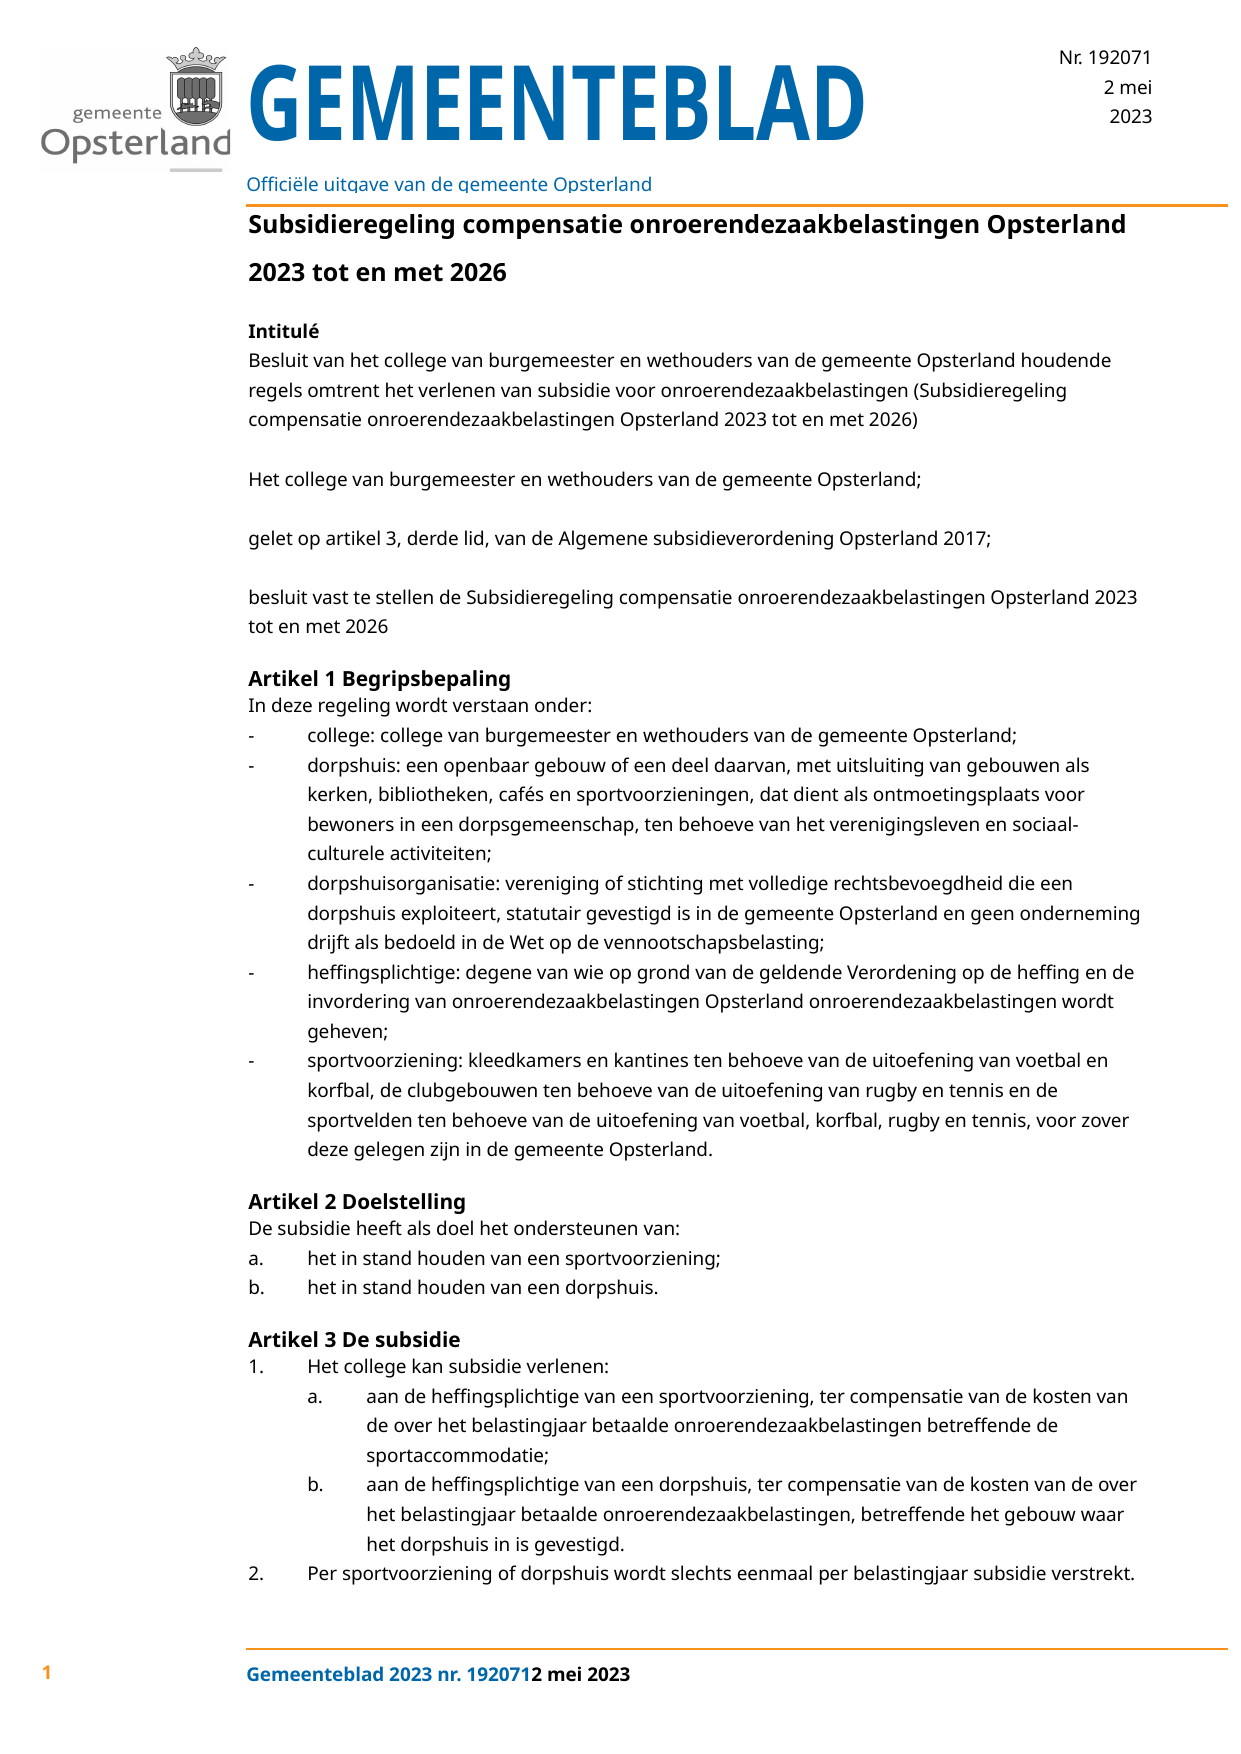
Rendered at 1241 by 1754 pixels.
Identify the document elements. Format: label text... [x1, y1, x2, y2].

text Subsidieregeling compensatie onroerendezaakbelastingen Opsterland 2023 tot en met 2026 [248, 207, 1152, 288]
list dorpshuisorganisatie: vereniging of stichting met volledige rechtsbevoegdheid die een dorpshuis exploiteert, statutair gevestigd is in de gemeente Opsterland en geen onderneming drijft als bedoeld in de Wet op de vennootschapsbelasting; [248, 870, 1152, 955]
list college: college van burgemeester en wethouders van de gemeente Opsterland; [248, 722, 1152, 748]
text De subsidie heeft als doel het ondersteunen van: [248, 1215, 1152, 1241]
picture [41, 47, 231, 172]
list sportvoorziening: kleedkamers en kantines ten behoeve van de uitoefening van voetbal en korfbal, de clubgebouwen ten behoeve van de uitoefening van rugby en tennis en de sportvelden ten behoeve van de uitoefening van voetbal, korfbal, rugby en tennis, voor zover deze gelegen zijn in de gemeente Opsterland. [248, 1048, 1152, 1162]
text Artikel 3 De subsidie [248, 1325, 1152, 1353]
text besluit vast te stellen de Subsidieregeling compensatie onroerendezaakbelastingen Opsterland 2023 tot en met 2026 [248, 584, 1152, 639]
list aan de heffingsplichtige van een dorpshuis, ter compensatie van de kosten van de over het belastingjaar betaalde onroerendezaakbelastingen, betreffende het gebouw waar het dorpshuis in is gevestigd. [307, 1472, 1152, 1556]
list aan de heffingsplichtige van een sportvoorziening, ter compensatie van de kosten van de over het belastingjaar betaalde onroerendezaakbelastingen betreffende de sportaccommodatie; [307, 1383, 1152, 1468]
text Het college van burgemeester en wethouders van de gemeente Opsterland; [248, 466, 1152, 492]
list heffingsplichtige: degene van wie op grond van de geldende Verordening op de heffing en de invordering van onroerendezaakbelastingen Opsterland onroerendezaakbelastingen wordt geheven; [248, 959, 1152, 1044]
text Intitulé [248, 318, 1152, 344]
text In deze regeling wordt verstaan onder: [248, 693, 1152, 718]
list het in stand houden van een dorpshuis. [248, 1274, 1152, 1300]
list Per sportvoorziening of dorpshuis wordt slechts eenmaal per belastingjaar subsidie verstrekt. [248, 1560, 1152, 1586]
list Het college kan subsidie verlenen: [248, 1353, 1152, 1379]
list het in stand houden van een sportvoorziening; [248, 1245, 1152, 1271]
list dorpshuis: een openbaar gebouw of een deel daarvan, met uitsluiting van gebouwen als kerken, bibliotheken, cafés en sportvoorzieningen, dat dient als ontmoetingsplaats voor bewoners in een dorpsgemeenschap, ten behoeve van het verenigingsleven en sociaal-culturele activiteiten; [248, 752, 1152, 866]
text gelet op artikel 3, derde lid, van de Algemene subsidieverordening Opsterland 2017; [248, 525, 1152, 551]
text Artikel 2 Doelstelling [248, 1187, 1152, 1215]
text Besluit van het college van burgemeester en wethouders van de gemeente Opsterland houdende regels omtrent het verlenen van subsidie voor onroerendezaakbelastingen (Subsidieregeling compensatie onroerendezaakbelastingen Opsterland 2023 tot en met 2026) [248, 347, 1152, 432]
text Artikel 1 Begripsbepaling [248, 664, 1152, 693]
